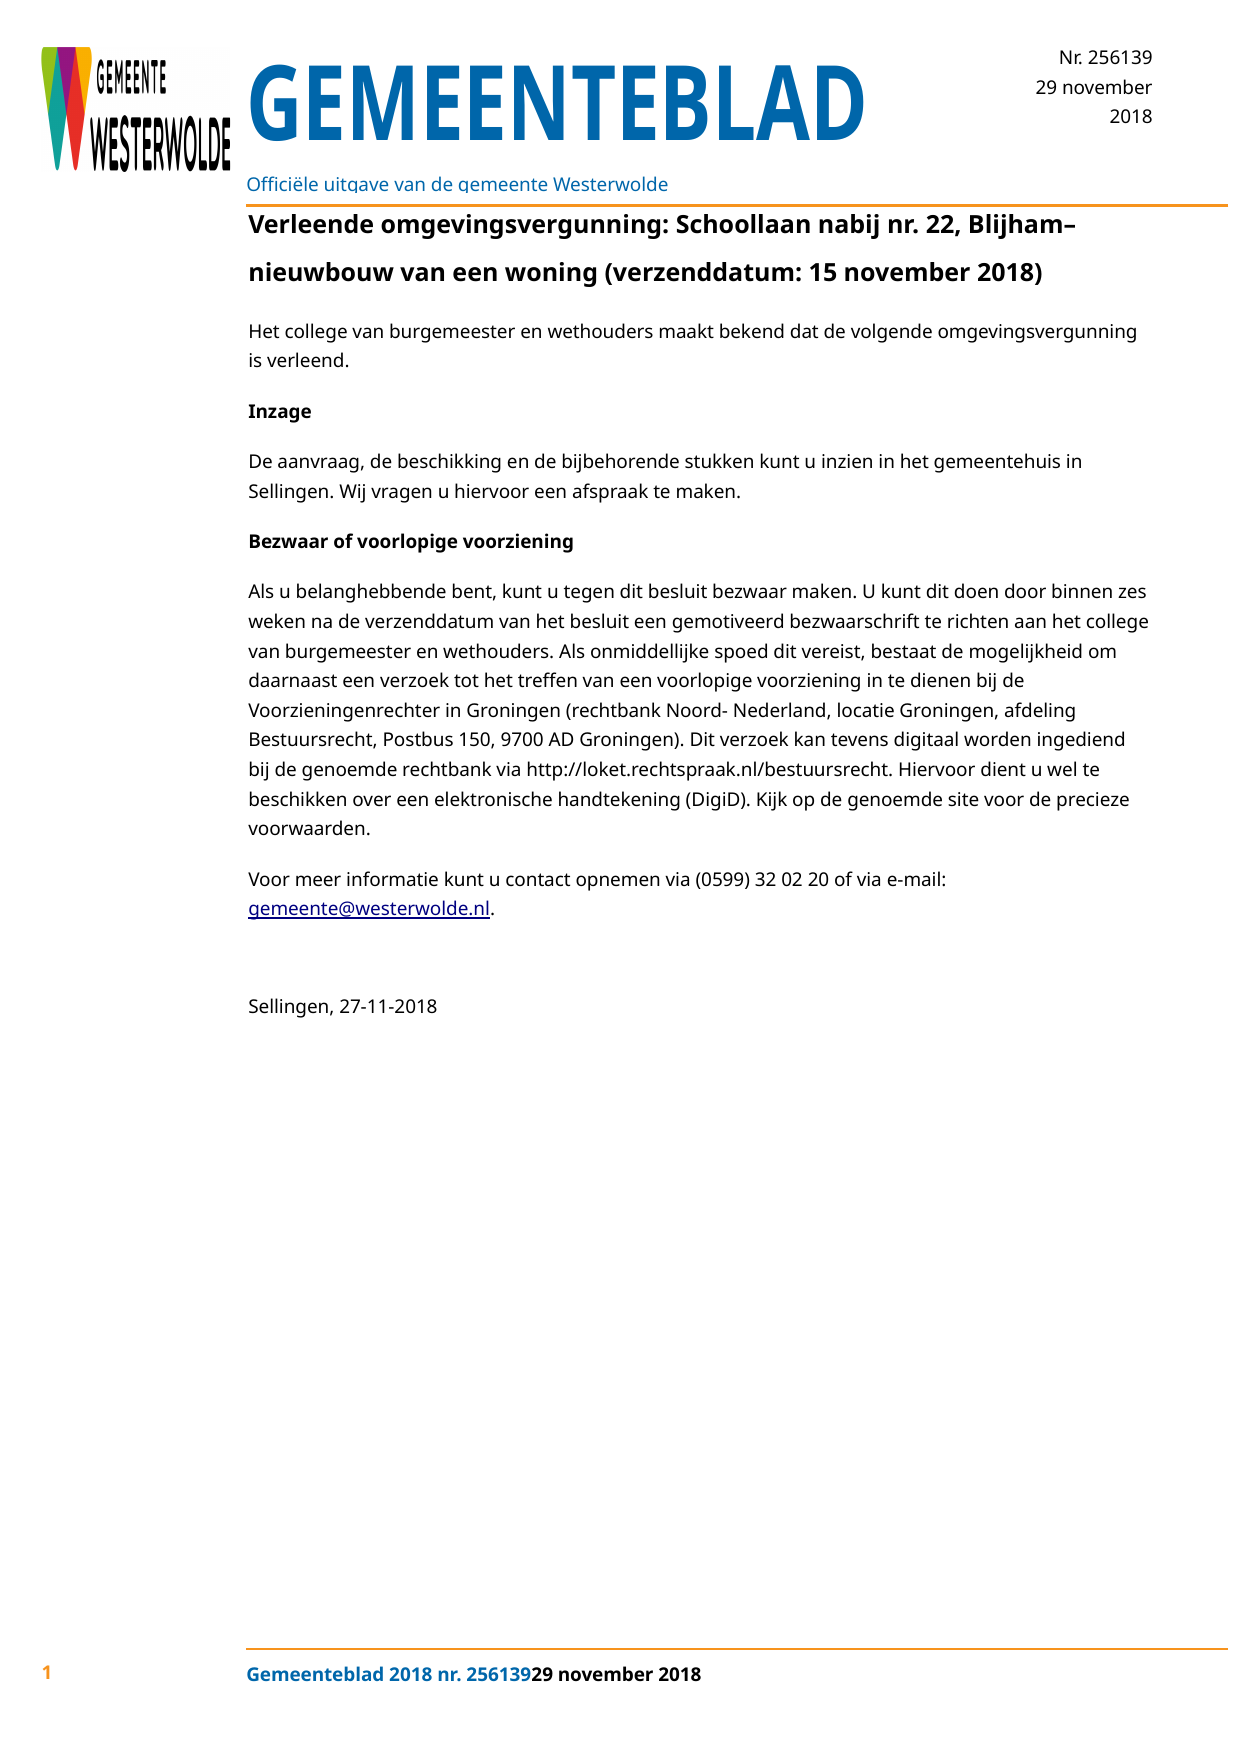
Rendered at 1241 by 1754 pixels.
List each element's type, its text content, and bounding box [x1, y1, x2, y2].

text Voor meer informatie kunt u contact opnemen via (0599) 32 02 20 of via e-mail: gemeente@westerwolde.nl. [248, 866, 1152, 921]
text Het college van burgemeester en wethouders maakt bekend dat de volgende omgevingsvergunning is verleend. [248, 318, 1152, 373]
picture [41, 47, 231, 172]
text Verleende omgevingsvergunning: Schoollaan nabij nr. 22, Blijham– nieuwbouw van een woning (verzenddatum: 15 november 2018) [248, 207, 1152, 288]
text Bezwaar of voorlopige voorziening [248, 528, 1152, 554]
text Sellingen, 27-11-2018 [248, 994, 1152, 1019]
text Inzage [248, 398, 1152, 424]
text Als u belanghebbende bent, kunt u tegen dit besluit bezwaar maken. U kunt dit doen door binnen zes weken na de verzenddatum van het besluit een gemotiveerd bezwaarschrift te richten aan het college van burgemeester en wethouders. Als onmiddellijke spoed dit vereist, bestaat de mogelijkheid om daarnaast een verzoek tot het treffen van een voorlopige voorziening in te dienen bij de Voorzieningenrechter in Groningen (rechtbank Noord- Nederland, locatie Groningen, afdeling Bestuursrecht, Postbus 150, 9700 AD Groningen). Dit verzoek kan tevens digitaal worden ingediend bij de genoemde rechtbank via http://loket.rechtspraak.nl/bestuursrecht. Hiervoor dient u wel te beschikken over een elektronische handtekening (DigiD). Kijk op de genoemde site voor de precieze voorwaarden. [248, 579, 1152, 841]
text De aanvraag, de beschikking en de bijbehorende stukken kunt u inzien in het gemeentehuis in Sellingen. Wij vragen u hiervoor een afspraak te maken. [248, 448, 1152, 504]
